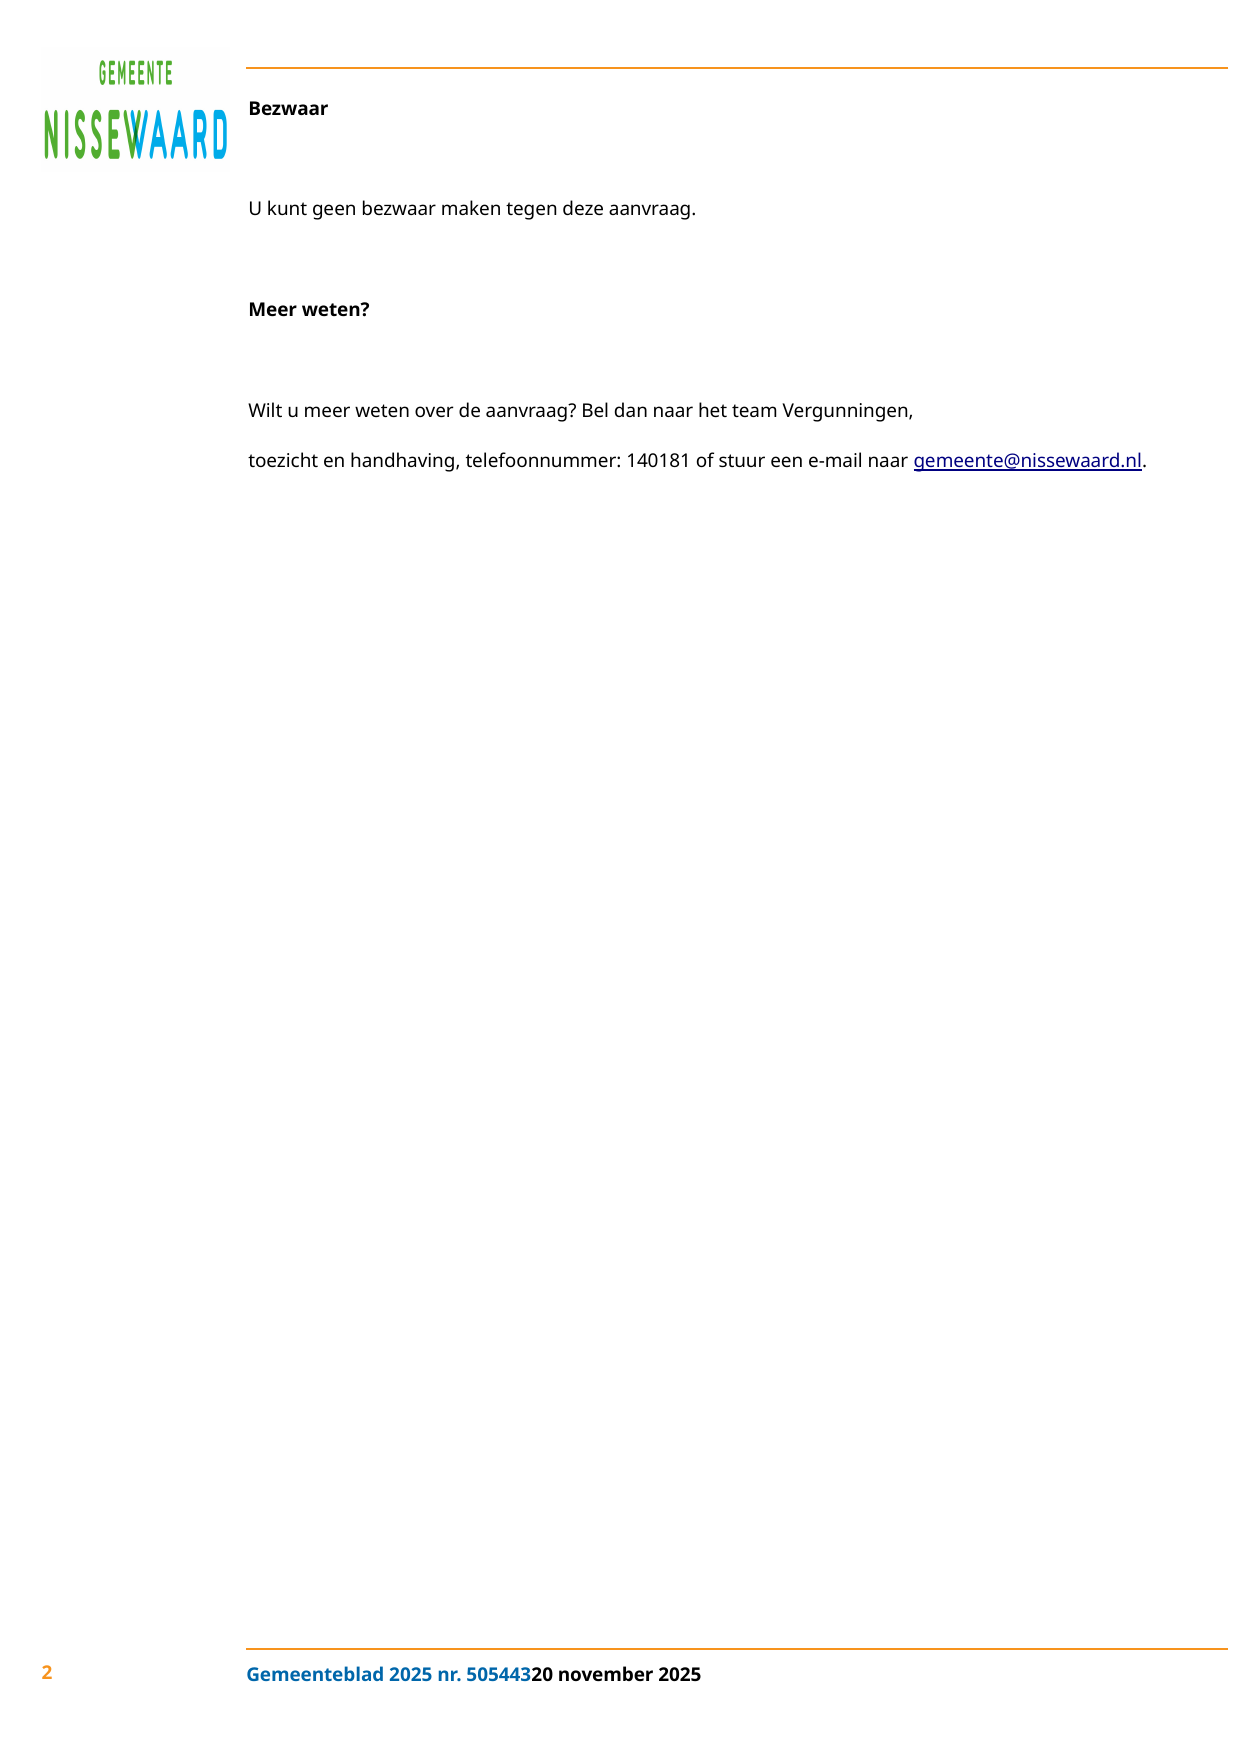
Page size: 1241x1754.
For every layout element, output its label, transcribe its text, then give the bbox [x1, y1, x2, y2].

text Meer weten? [248, 296, 1152, 322]
text U kunt geen bezwaar maken tegen deze aanvraag. [248, 196, 1152, 221]
text toezicht en handhaving, telefoonnummer: 140181 of stuur een e-mail naar gemeente@nissewaard.nl. [248, 448, 1152, 473]
text Bezwaar [248, 95, 1152, 121]
text Wilt u meer weten over de aanvraag? Bel dan naar het team Vergunningen, [248, 397, 1152, 423]
picture [41, 47, 231, 172]
